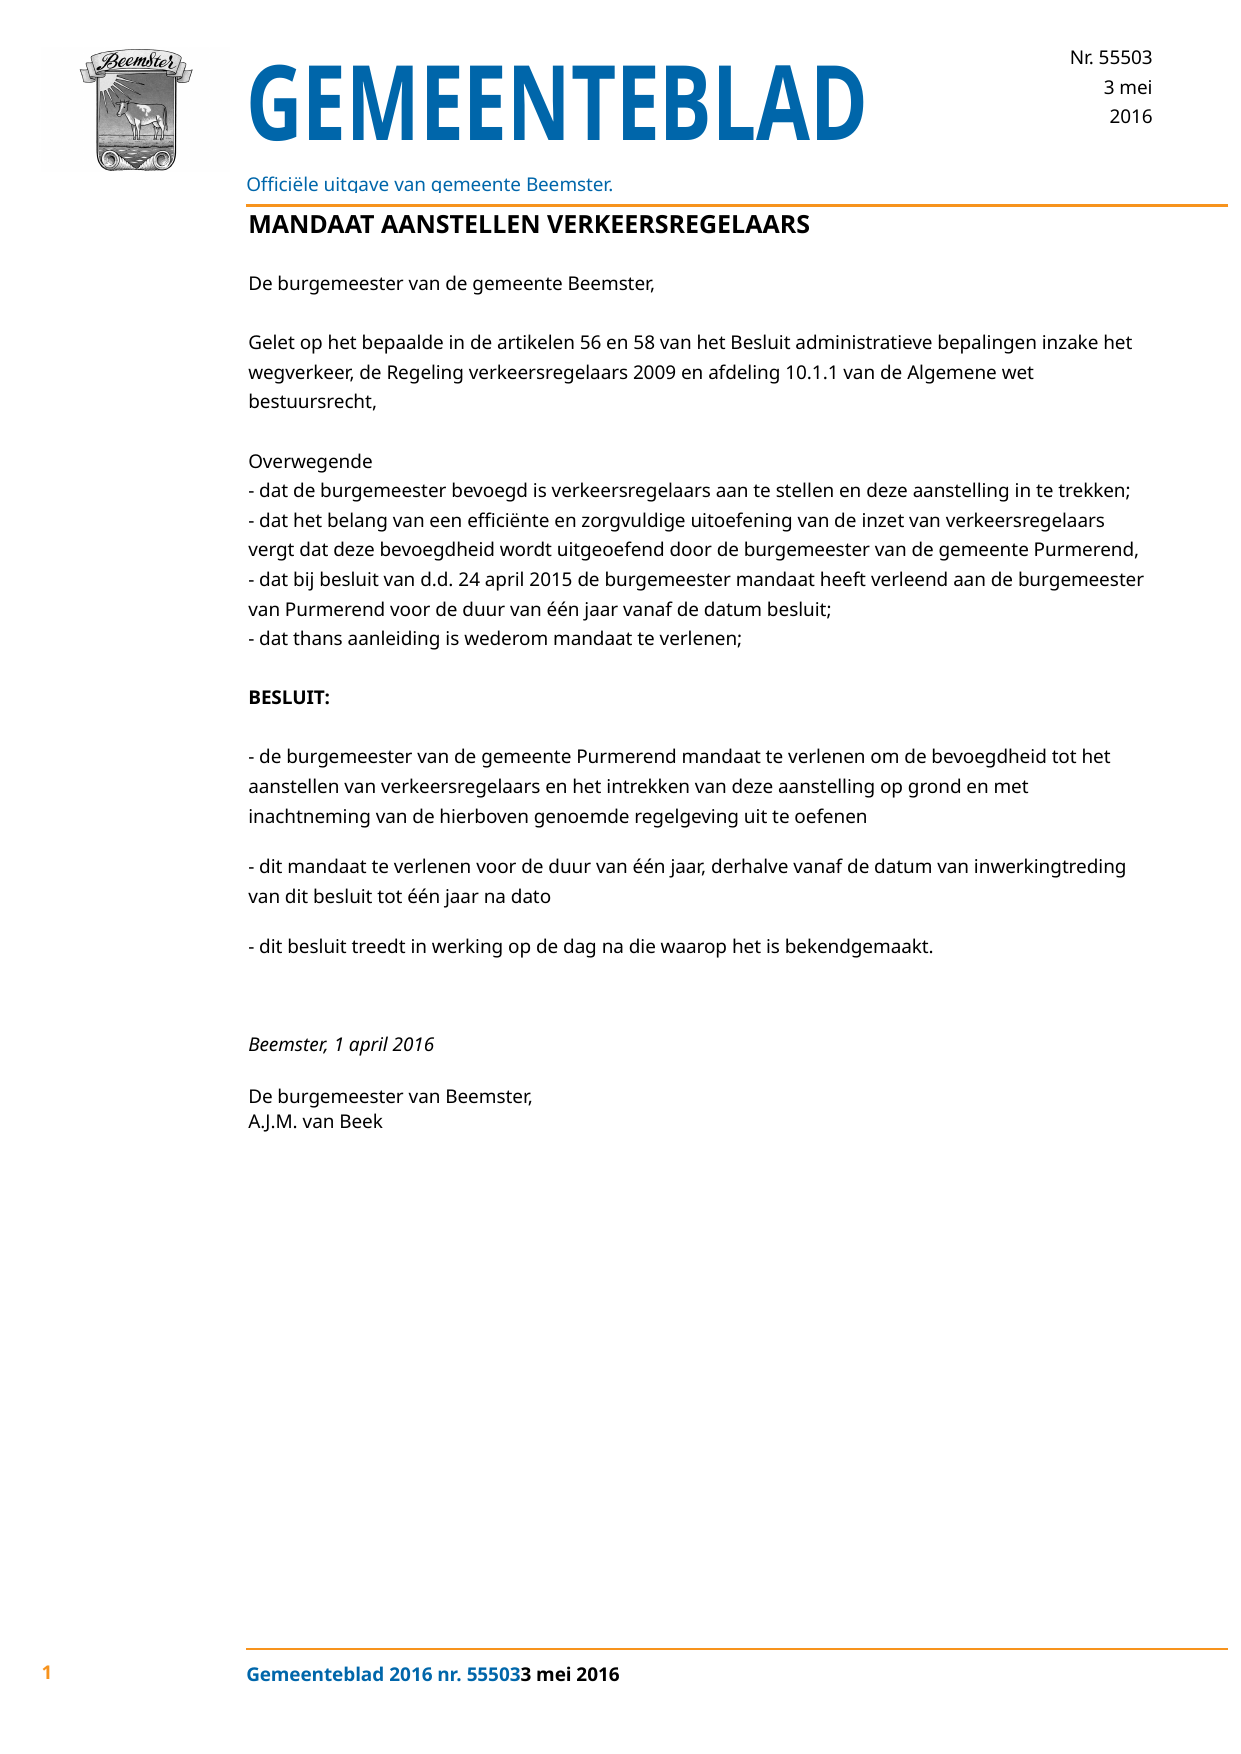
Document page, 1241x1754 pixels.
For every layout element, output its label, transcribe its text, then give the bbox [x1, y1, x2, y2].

text - dit besluit treedt in werking op de dag na die waarop het is bekendgemaakt. [248, 933, 1152, 959]
text - dit mandaat te verlenen voor de duur van één jaar, derhalve vanaf de datum van inwerkingtreding van dit besluit tot één jaar na dato [248, 853, 1152, 908]
picture [41, 47, 231, 172]
text De burgemeester van de gemeente Beemster, [248, 270, 1152, 296]
text Gelet op het bepaalde in de artikelen 56 en 58 van het Besluit administratieve bepalingen inzake het wegverkeer, de Regeling verkeersregelaars 2009 en afdeling 10.1.1 van de Algemene wet bestuursrecht, [248, 329, 1152, 414]
text - dat bij besluit van d.d. 24 april 2015 de burgemeester mandaat heeft verleend aan de burgemeester van Purmerend voor de duur van één jaar vanaf de datum besluit; [248, 566, 1152, 621]
text Overwegende [248, 448, 1152, 473]
text De burgemeester van Beemster, [248, 1083, 1152, 1109]
text - de burgemeester van de gemeente Purmerend mandaat te verlenen om de bevoegdheid tot het aanstellen van verkeersregelaars en het intrekken van deze aanstelling op grond en met inachtneming van de hierboven genoemde regelgeving uit te oefenen [248, 744, 1152, 828]
text BESLUIT: [248, 684, 1152, 710]
text - dat het belang van een efficiënte en zorgvuldige uitoefening van de inzet van verkeersregelaars vergt dat deze bevoegdheid wordt uitgeoefend door de burgemeester van de gemeente Purmerend, [248, 507, 1152, 562]
text MANDAAT AANSTELLEN VERKEERSREGELAARS [248, 207, 1152, 241]
text Beemster, 1 april 2016 [248, 1031, 1152, 1057]
text A.J.M. van Beek [248, 1109, 1152, 1134]
text - dat de burgemeester bevoegd is verkeersregelaars aan te stellen en deze aanstelling in te trekken; [248, 477, 1152, 503]
text - dat thans aanleiding is wederom mandaat te verlenen; [248, 625, 1152, 651]
